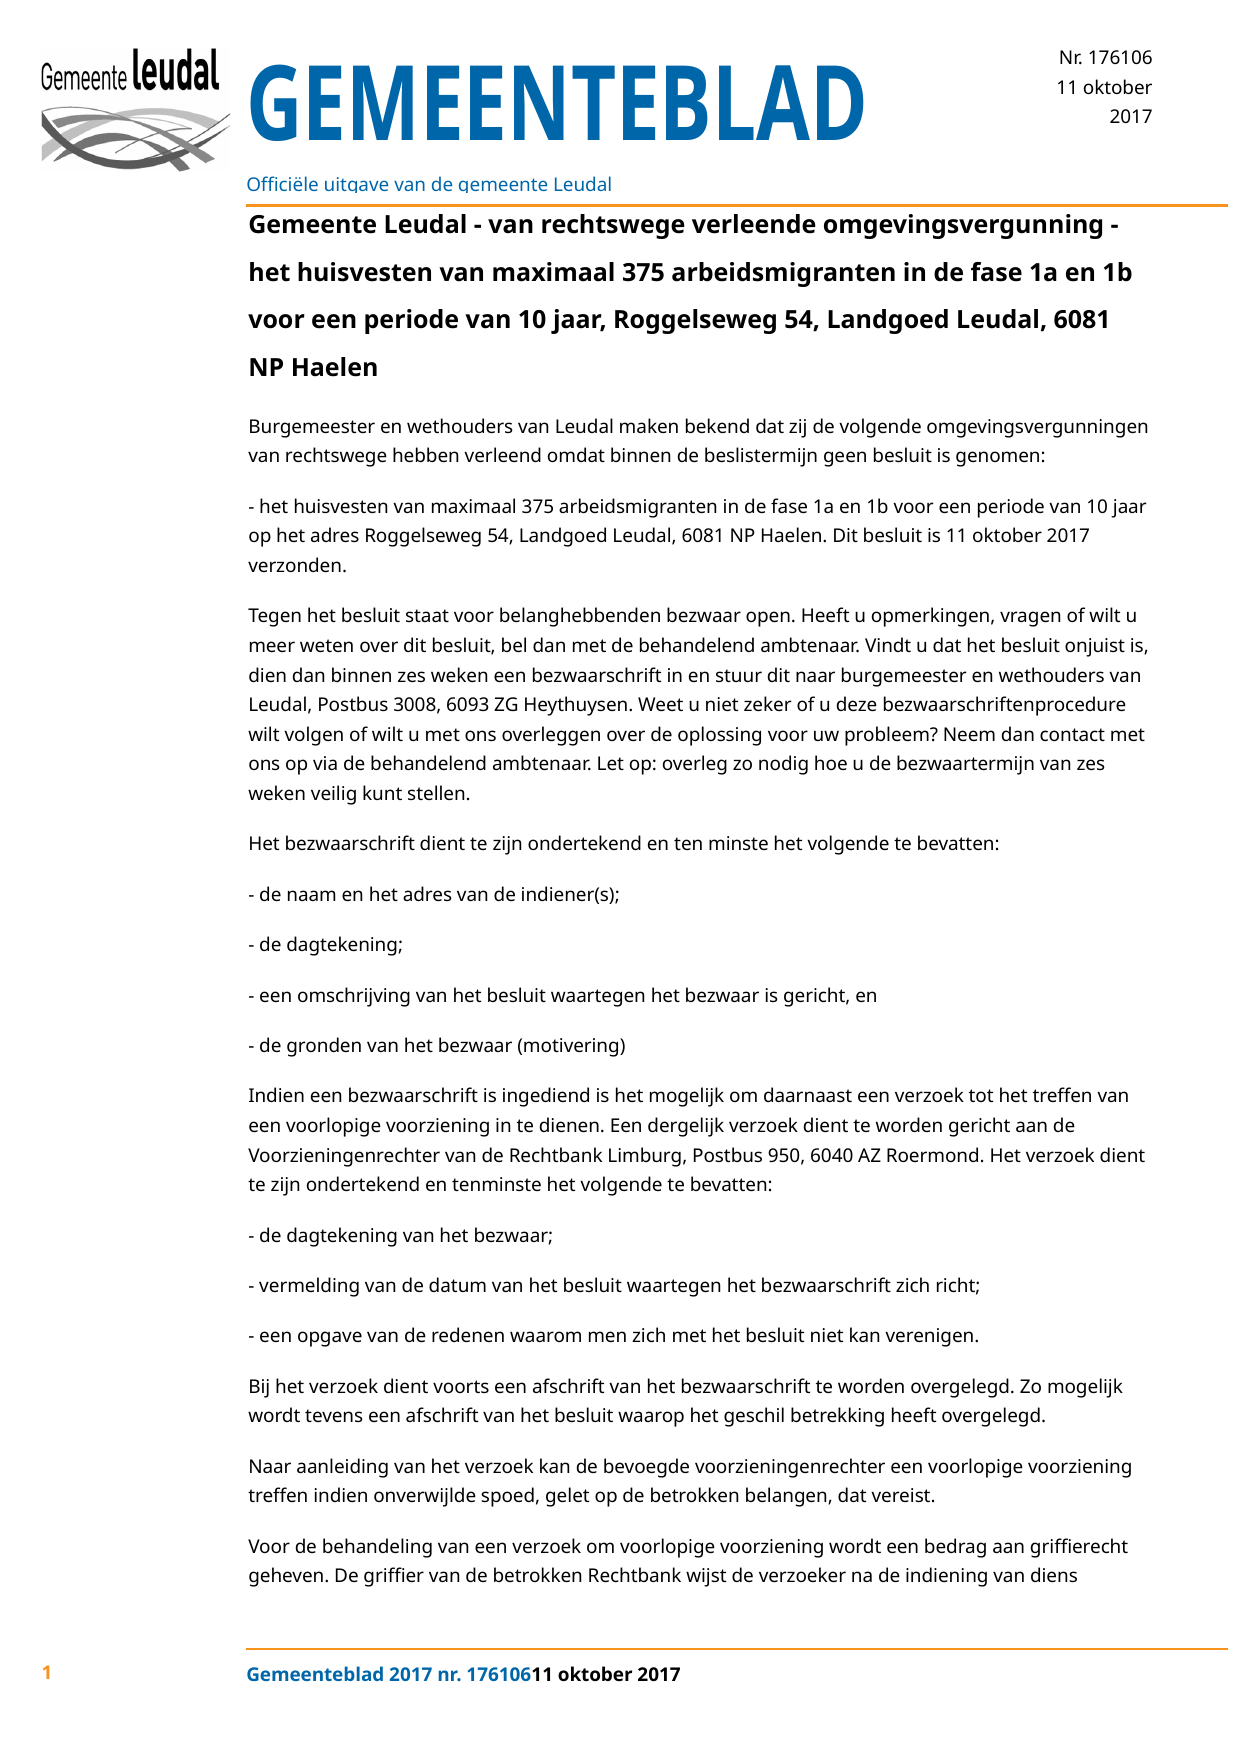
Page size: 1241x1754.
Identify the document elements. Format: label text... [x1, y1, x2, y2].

text Tegen het besluit staat voor belanghebbenden bezwaar open. Heeft u opmerkingen, vragen of wilt u meer weten over dit besluit, bel dan met de behandelend ambtenaar. Vindt u dat het besluit onjuist is, dien dan binnen zes weken een bezwaarschrift in en stuur dit naar burgemeester en wethouders van Leudal, Postbus 3008, 6093 ZG Heythuysen. Weet u niet zeker of u deze bezwaarschriftenprocedure wilt volgen of wilt u met ons overleggen over de oplossing voor uw probleem? Neem dan contact met ons op via de behandelend ambtenaar. Let op: overleg zo nodig hoe u de bezwaartermijn van zes weken veilig kunt stellen. [248, 603, 1152, 806]
text - een opgave van de redenen waarom men zich met het besluit niet kan verenigen. [248, 1323, 1152, 1348]
text Bij het verzoek dient voorts een afschrift van het bezwaarschrift te worden overgelegd. Zo mogelijk wordt tevens een afschrift van het besluit waarop het geschil betrekking heeft overgelegd. [248, 1373, 1152, 1428]
picture [41, 47, 231, 172]
text - het huisvesten van maximaal 375 arbeidsmigranten in de fase 1a en 1b voor een periode van 10 jaar op het adres Roggelseweg 54, Landgoed Leudal, 6081 NP Haelen. Dit besluit is 11 oktober 2017 verzonden. [248, 493, 1152, 578]
text - de dagtekening; [248, 931, 1152, 957]
text - de dagtekening van het bezwaar; [248, 1222, 1152, 1248]
text Burgemeester en wethouders van Leudal maken bekend dat zij de volgende omgevingsvergunningen van rechtswege hebben verleend omdat binnen de beslistermijn geen besluit is genomen: [248, 413, 1152, 468]
text - vermelding van de datum van het besluit waartegen het bezwaarschrift zich richt; [248, 1272, 1152, 1298]
text Gemeente Leudal - van rechtswege verleende omgevingsvergunning - het huisvesten van maximaal 375 arbeidsmigranten in de fase 1a en 1b voor een periode van 10 jaar, Roggelseweg 54, Landgoed Leudal, 6081 NP Haelen [248, 207, 1152, 384]
text - de gronden van het bezwaar (motivering) [248, 1032, 1152, 1058]
text Naar aanleiding van het verzoek kan de bevoegde voorzieningenrechter een voorlopige voorziening treffen indien onverwijlde spoed, gelet op de betrokken belangen, dat vereist. [248, 1453, 1152, 1508]
text Voor de behandeling van een verzoek om voorlopige voorziening wordt een bedrag aan griffierecht geheven. De griffier van de betrokken Rechtbank wijst de verzoeker na de indiening van diens [248, 1533, 1152, 1588]
text - de naam en het adres van de indiener(s); [248, 881, 1152, 907]
text - een omschrijving van het besluit waartegen het bezwaar is gericht, en [248, 982, 1152, 1008]
text Het bezwaarschrift dient te zijn ondertekend en ten minste het volgende te bevatten: [248, 831, 1152, 856]
text Indien een bezwaarschrift is ingediend is het mogelijk om daarnaast een verzoek tot het treffen van een voorlopige voorziening in te dienen. Een dergelijk verzoek dient te worden gericht aan de Voorzieningenrechter van de Rechtbank Limburg, Postbus 950, 6040 AZ Roermond. Het verzoek dient te zijn ondertekend en tenminste het volgende te bevatten: [248, 1083, 1152, 1197]
